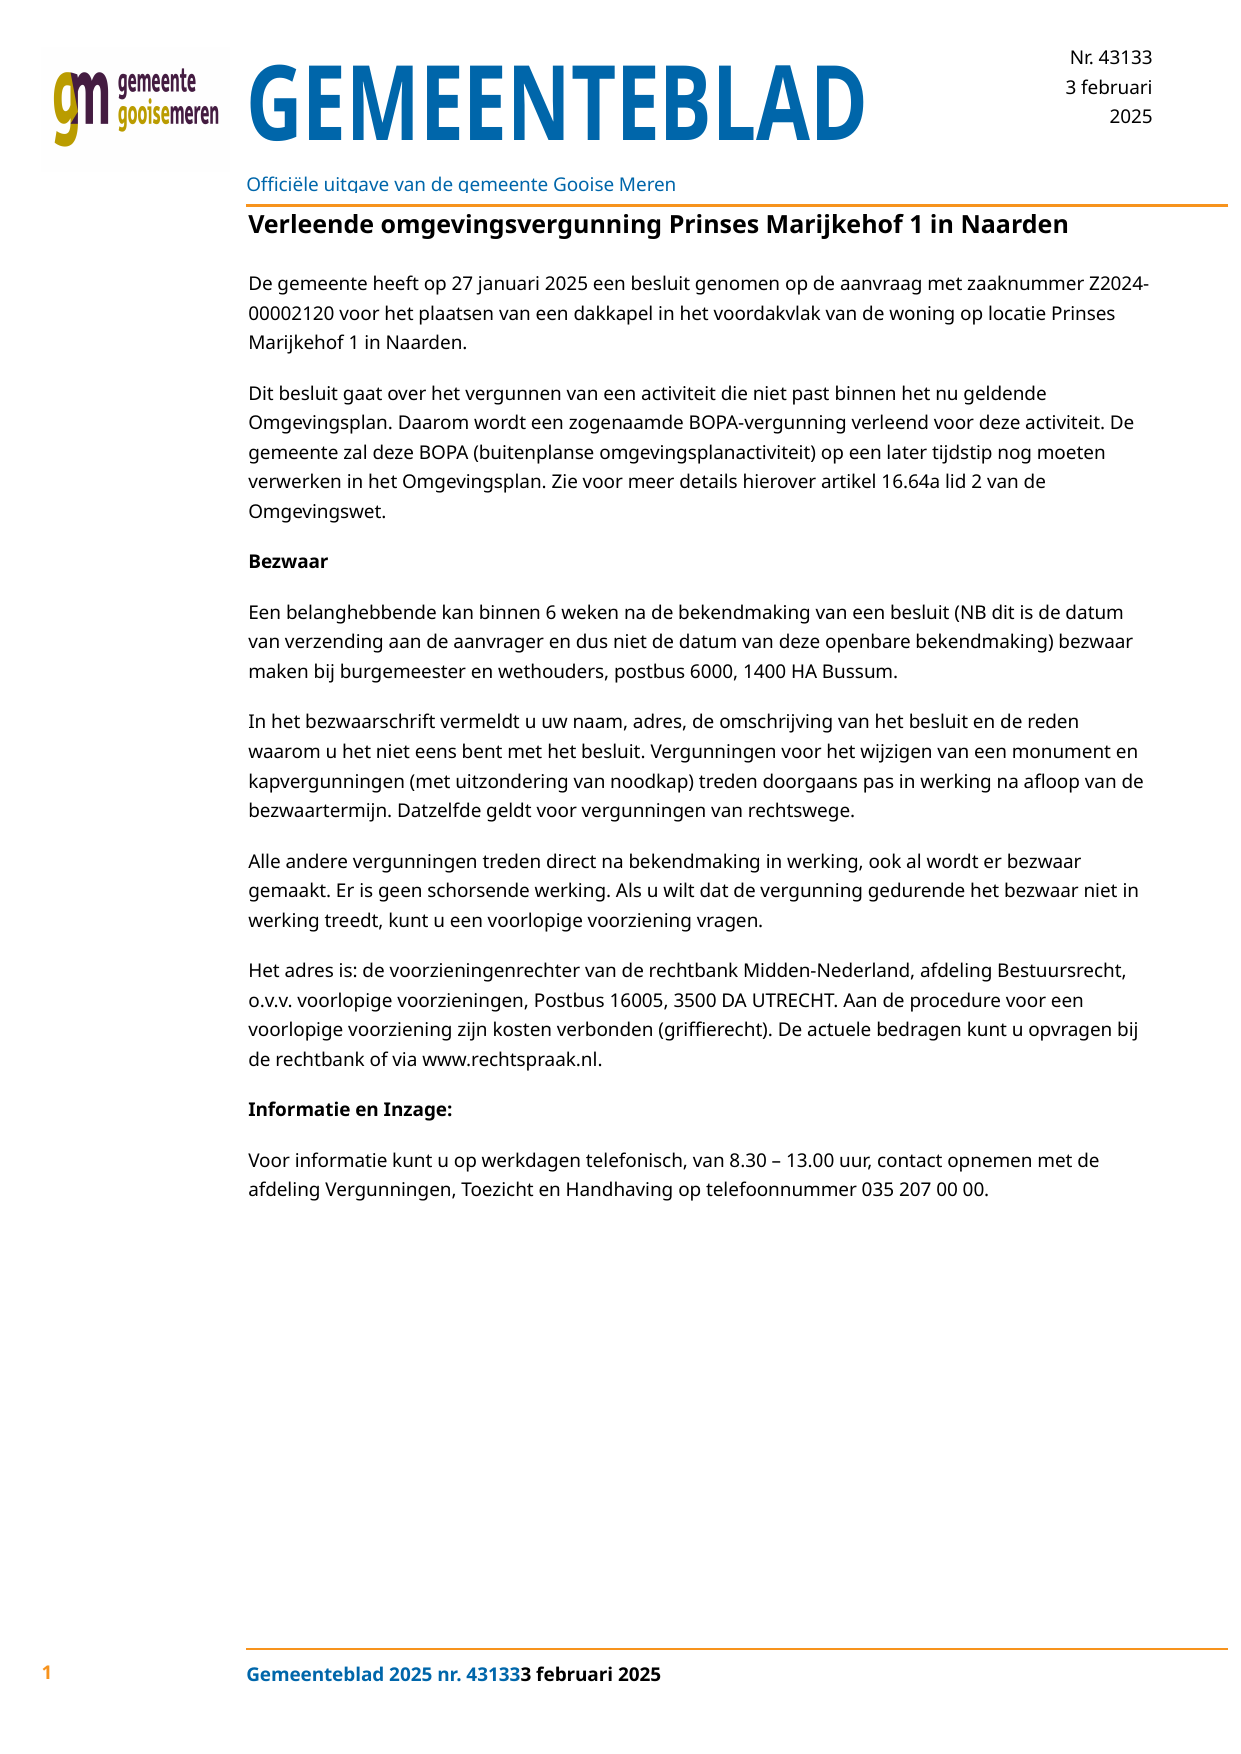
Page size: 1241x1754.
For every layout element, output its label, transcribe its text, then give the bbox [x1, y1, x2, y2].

text Bezwaar [248, 549, 1152, 574]
text In het bezwaarschrift vermeldt u uw naam, adres, de omschrijving van het besluit en de reden waarom u het niet eens bent met het besluit. Vergunningen voor het wijzigen van een monument en kapvergunningen (met uitzondering van noodkap) treden doorgaans pas in werking na afloop van de bezwaartermijn. Datzelfde geldt voor vergunningen van rechtswege. [248, 709, 1152, 823]
text De gemeente heeft op 27 januari 2025 een besluit genomen op de aanvraag met zaaknummer Z2024-00002120 voor het plaatsen van een dakkapel in het voordakvlak van de woning op locatie Prinses Marijkehof 1 in Naarden. [248, 270, 1152, 355]
text Informatie en Inzage: [248, 1097, 1152, 1122]
text Dit besluit gaat over het vergunnen van een activiteit die niet past binnen het nu geldende Omgevingsplan. Daarom wordt een zogenaamde BOPA-vergunning verleend voor deze activiteit. De gemeente zal deze BOPA (buitenplanse omgevingsplanactiviteit) op een later tijdstip nog moeten verwerken in het Omgevingsplan. Zie voor meer details hierover artikel 16.64a lid 2 van de Omgevingswet. [248, 380, 1152, 524]
picture [41, 47, 231, 172]
text Verleende omgevingsvergunning Prinses Marijkehof 1 in Naarden [248, 207, 1152, 241]
text Een belanghebbende kan binnen 6 weken na de bekendmaking van een besluit (NB dit is de datum van verzending aan de aanvrager en dus niet de datum van deze openbare bekendmaking) bezwaar maken bij burgemeester en wethouders, postbus 6000, 1400 HA Bussum. [248, 599, 1152, 684]
text Voor informatie kunt u op werkdagen telefonisch, van 8.30 – 13.00 uur, contact opnemen met de afdeling Vergunningen, Toezicht en Handhaving op telefoonnummer 035 207 00 00. [248, 1147, 1152, 1202]
text Alle andere vergunningen treden direct na bekendmaking in werking, ook al wordt er bezwaar gemaakt. Er is geen schorsende werking. Als u wilt dat de vergunning gedurende het bezwaar niet in werking treedt, kunt u een voorlopige voorziening vragen. [248, 848, 1152, 933]
text Het adres is: de voorzieningenrechter van de rechtbank Midden-Nederland, afdeling Bestuursrecht, o.v.v. voorlopige voorzieningen, Postbus 16005, 3500 DA UTRECHT. Aan de procedure voor een voorlopige voorziening zijn kosten verbonden (griffierecht). De actuele bedragen kunt u opvragen bij de rechtbank of via www.rechtspraak.nl. [248, 957, 1152, 1072]
